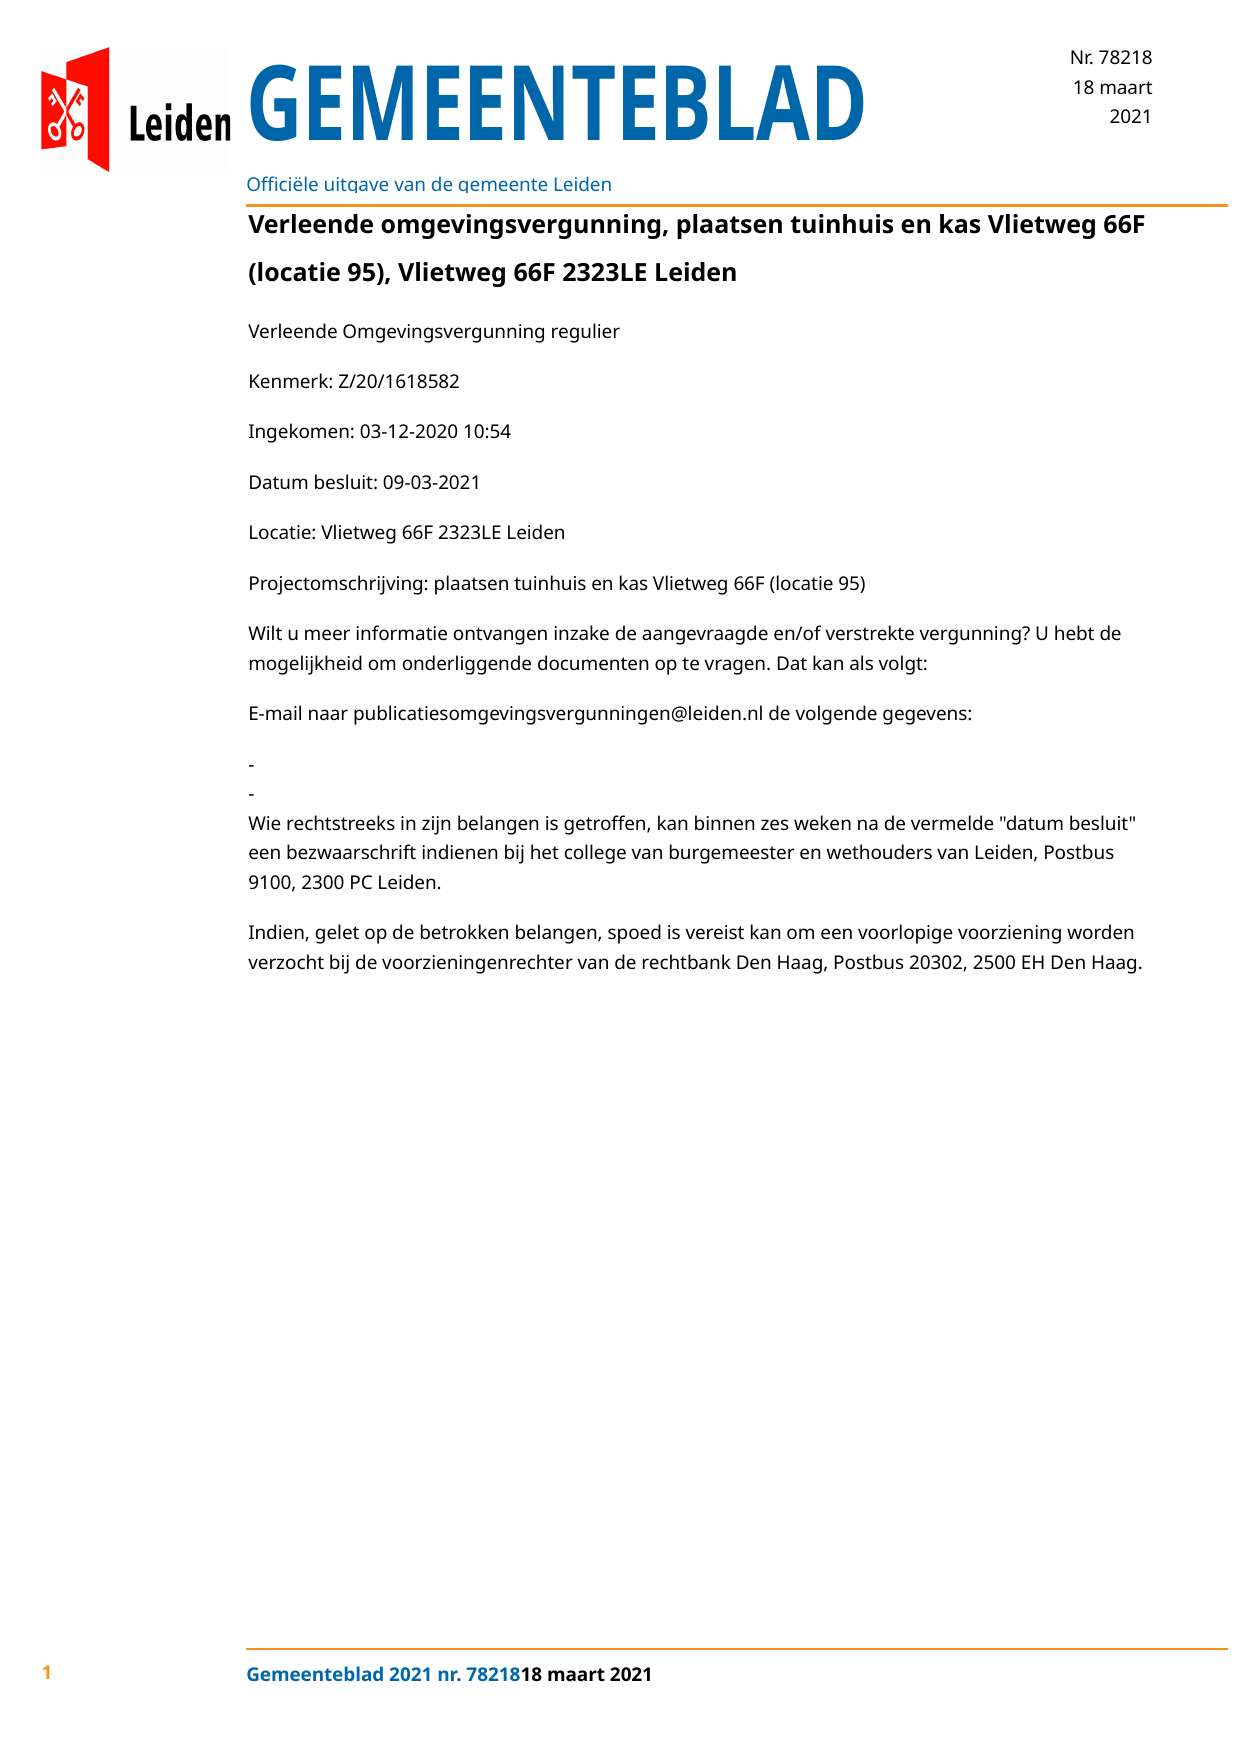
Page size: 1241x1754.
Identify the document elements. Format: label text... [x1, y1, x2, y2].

text Wilt u meer informatie ontvangen inzake de aangevraagde en/of verstrekte vergunning? U hebt de mogelijkheid om onderliggende documenten op te vragen. Dat kan als volgt: [248, 620, 1152, 676]
text Verleende omgevingsvergunning, plaatsen tuinhuis en kas Vlietweg 66F (locatie 95), Vlietweg 66F 2323LE Leiden [248, 207, 1152, 288]
text Ingekomen: 03-12-2020 10:54 [248, 419, 1152, 444]
text Verleende Omgevingsvergunning regulier [248, 318, 1152, 344]
text Indien, gelet op de betrokken belangen, spoed is vereist kan om een voorlopige voorziening worden verzocht bij de voorzieningenrechter van de rechtbank Den Haag, Postbus 20302, 2500 EH Den Haag. [248, 919, 1152, 975]
text Locatie: Vlietweg 66F 2323LE Leiden [248, 519, 1152, 545]
text Wie rechtstreeks in zijn belangen is getroffen, kan binnen zes weken na de vermelde "datum besluit" een bezwaarschrift indienen bij het college van burgemeester en wethouders van Leiden, Postbus 9100, 2300 PC Leiden. [248, 810, 1152, 895]
text E-mail naar publicatiesomgevingsvergunningen@leiden.nl de volgende gegevens: [248, 700, 1152, 726]
text Datum besluit: 09-03-2021 [248, 469, 1152, 495]
text Projectomschrijving: plaatsen tuinhuis en kas Vlietweg 66F (locatie 95) [248, 570, 1152, 596]
picture [41, 47, 231, 172]
text Kenmerk: Z/20/1618582 [248, 368, 1152, 394]
